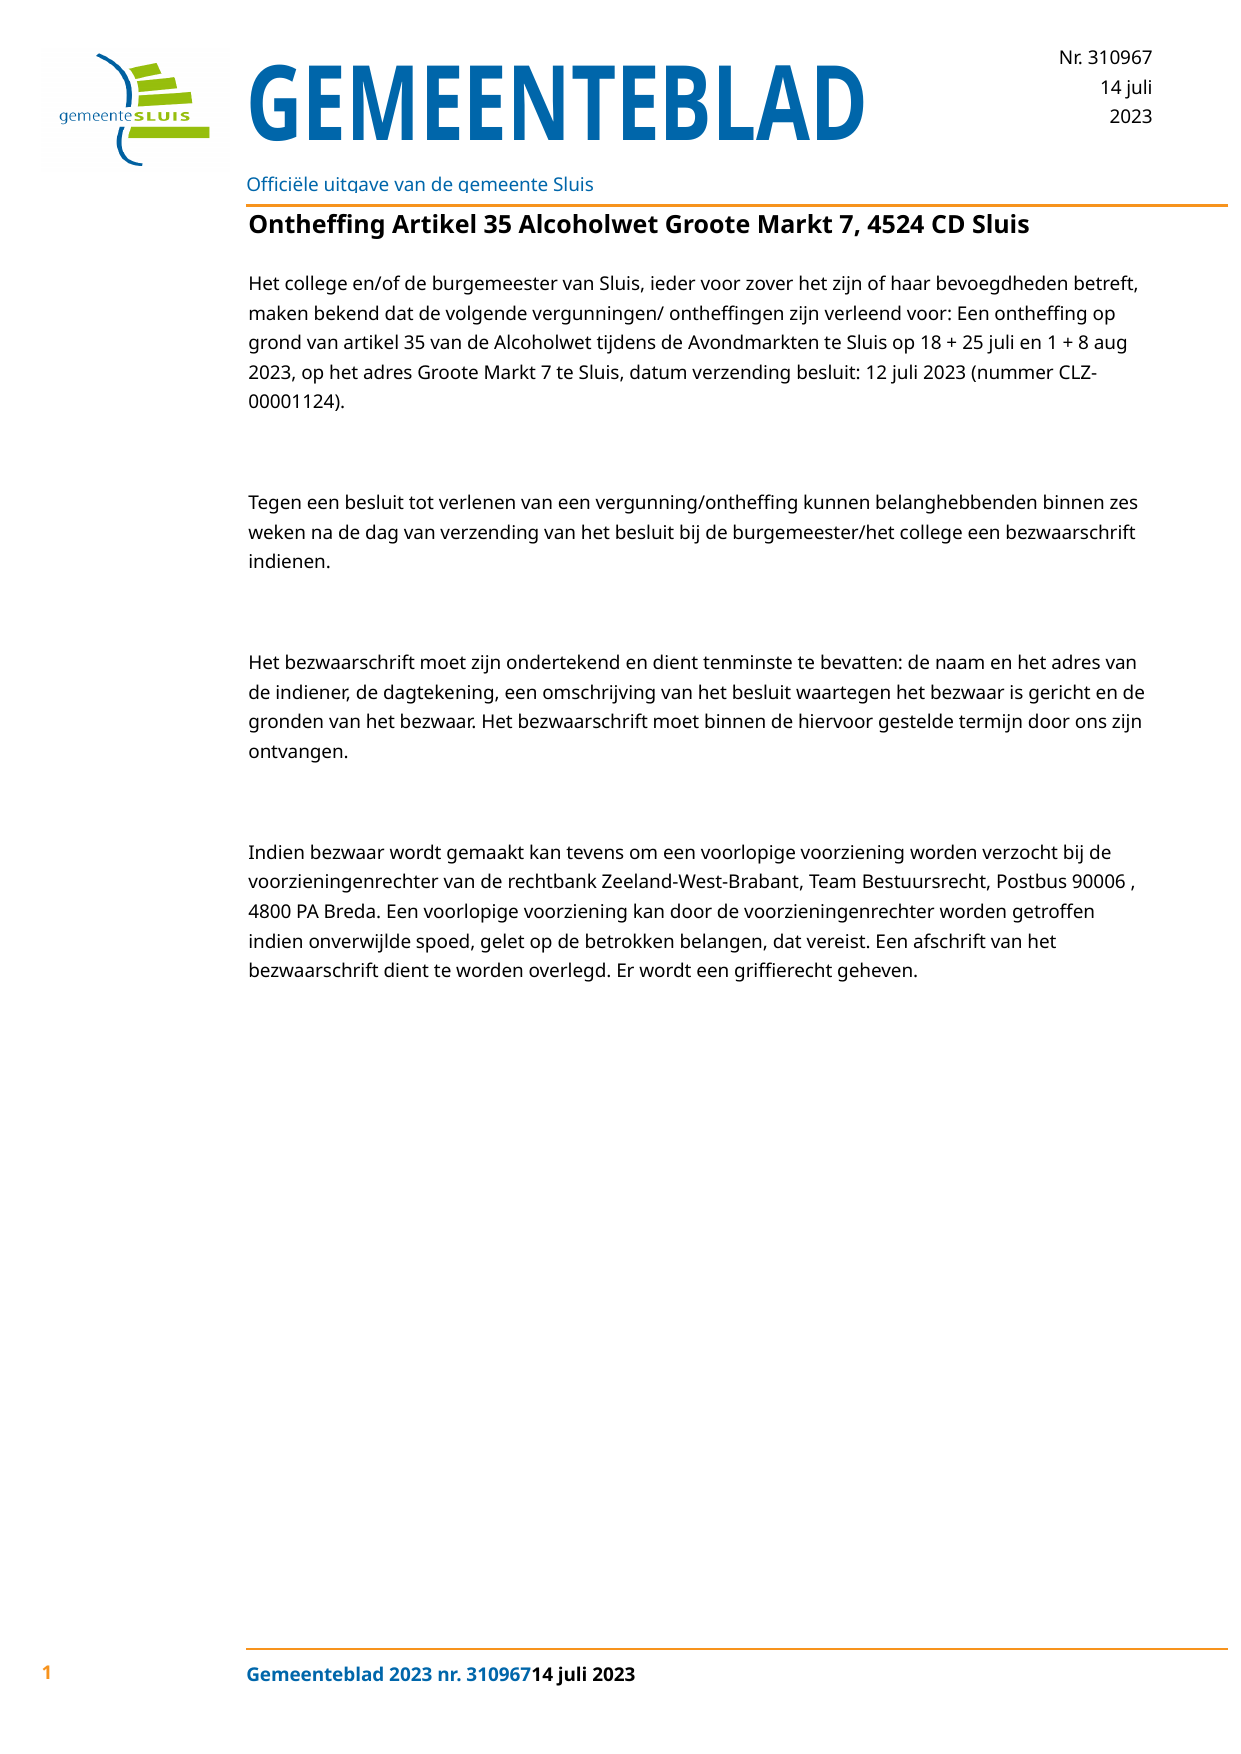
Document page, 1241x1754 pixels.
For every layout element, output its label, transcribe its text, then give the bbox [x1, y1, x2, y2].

text Het college en/of de burgemeester van Sluis, ieder voor zover het zijn of haar bevoegdheden betreft, maken bekend dat de volgende vergunningen/ ontheffingen zijn verleend voor: Een ontheffing op grond van artikel 35 van de Alcoholwet tijdens de Avondmarkten te Sluis op 18 + 25 juli en 1 + 8 aug 2023, op het adres Groote Markt 7 te Sluis, datum verzending besluit: 12 juli 2023 (nummer CLZ-00001124). [248, 270, 1152, 414]
text Ontheffing Artikel 35 Alcoholwet Groote Markt 7, 4524 CD Sluis [248, 207, 1152, 241]
text Tegen een besluit tot verlenen van een vergunning/ontheffing kunnen belanghebbenden binnen zes weken na de dag van verzending van het besluit bij de burgemeester/het college een bezwaarschrift indienen. [248, 489, 1152, 574]
text Het bezwaarschrift moet zijn ondertekend en dient tenminste te bevatten: de naam en het adres van de indiener, de dagtekening, een omschrijving van het besluit waartegen het bezwaar is gericht en de gronden van het bezwaar. Het bezwaarschrift moet binnen de hiervoor gestelde termijn door ons zijn ontvangen. [248, 649, 1152, 764]
text Indien bezwaar wordt gemaakt kan tevens om een voorlopige voorziening worden verzocht bij de voorzieningenrechter van de rechtbank Zeeland-West-Brabant, Team Bestuursrecht, Postbus 90006 , 4800 PA Breda. Een voorlopige voorziening kan door de voorzieningenrechter worden getroffen indien onverwijlde spoed, gelet op de betrokken belangen, dat vereist. Een afschrift van het bezwaarschrift dient te worden overlegd. Er wordt een griffierecht geheven. [248, 839, 1152, 983]
picture [41, 47, 231, 172]
